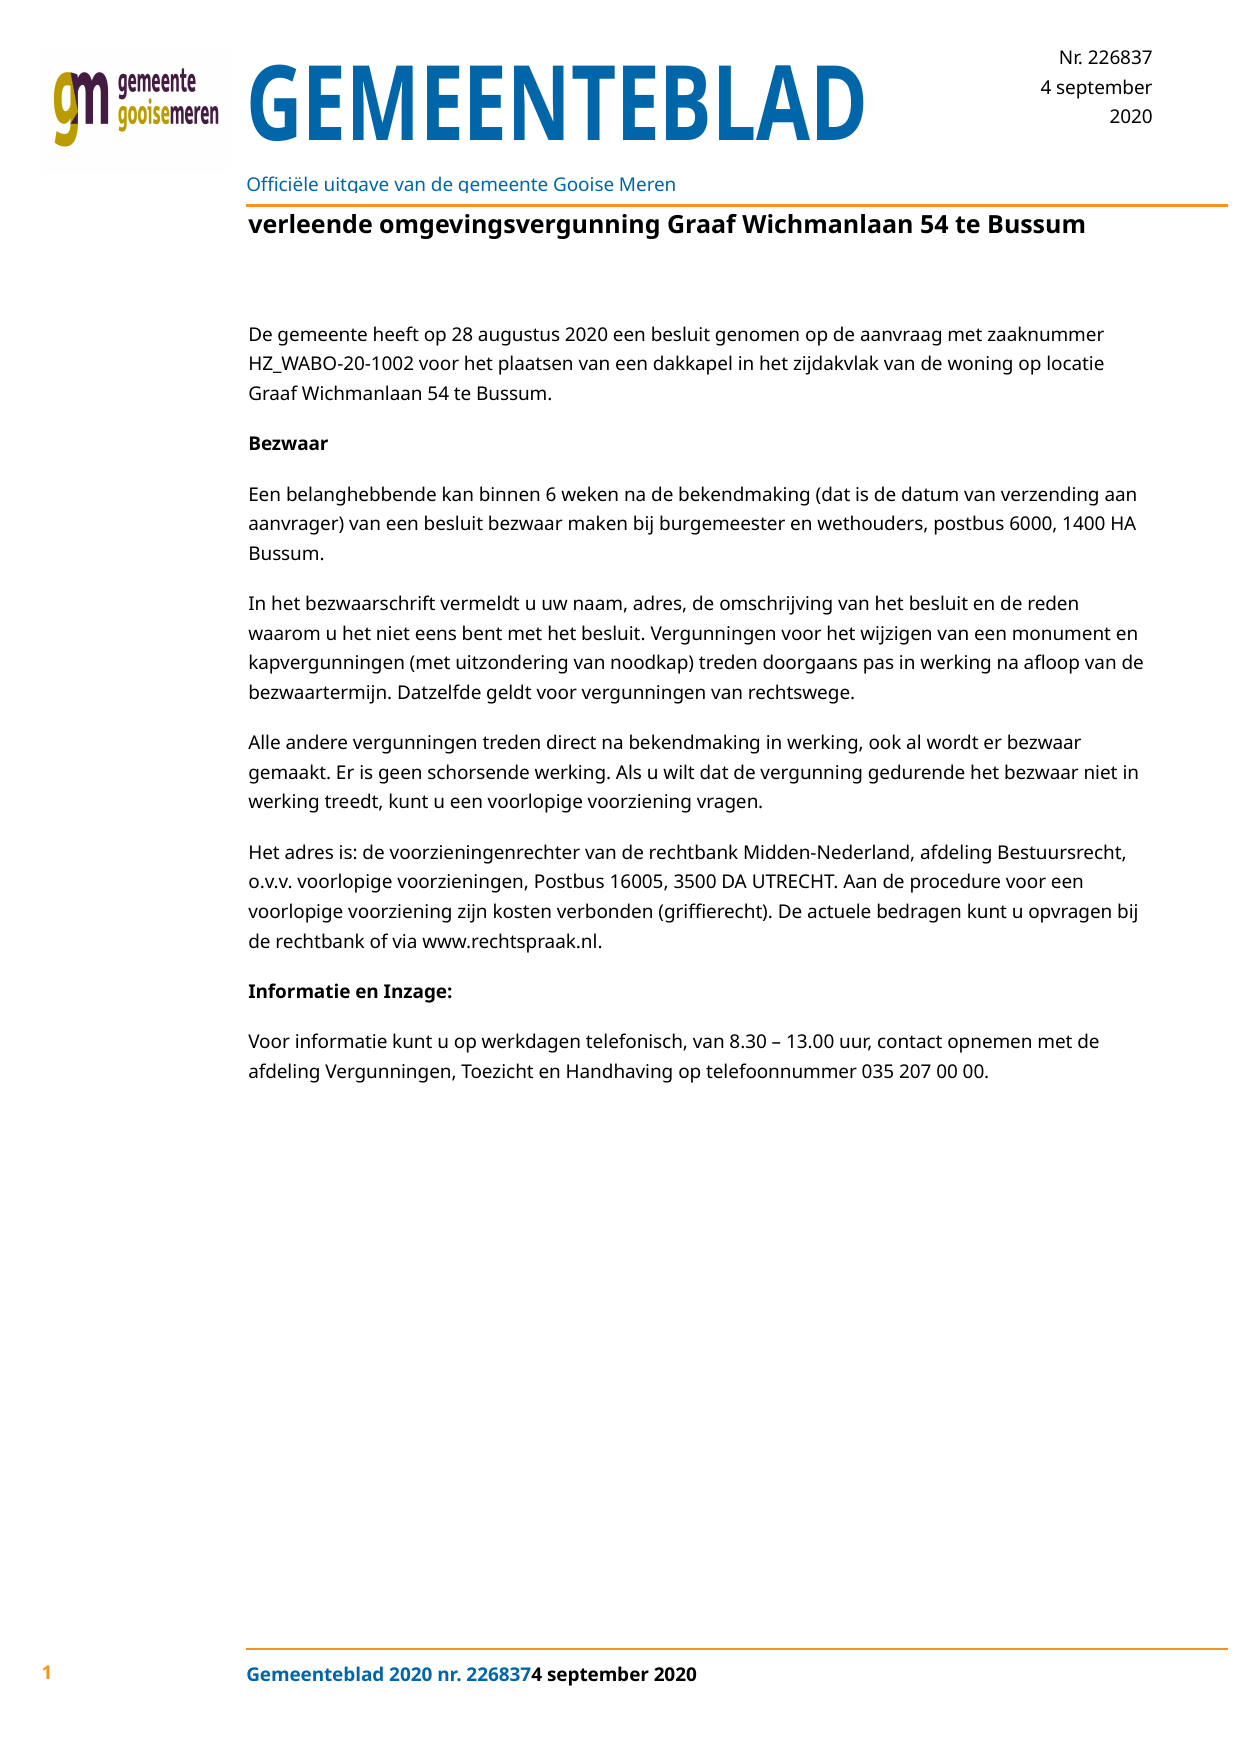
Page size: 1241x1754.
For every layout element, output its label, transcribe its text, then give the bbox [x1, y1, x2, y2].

text Alle andere vergunningen treden direct na bekendmaking in werking, ook al wordt er bezwaar gemaakt. Er is geen schorsende werking. Als u wilt dat de vergunning gedurende het bezwaar niet in werking treedt, kunt u een voorlopige voorziening vragen. [248, 729, 1152, 814]
text Voor informatie kunt u op werkdagen telefonisch, van 8.30 – 13.00 uur, contact opnemen met de afdeling Vergunningen, Toezicht en Handhaving op telefoonnummer 035 207 00 00. [248, 1029, 1152, 1084]
text Informatie en Inzage: [248, 978, 1152, 1004]
text Een belanghebbende kan binnen 6 weken na de bekendmaking (dat is de datum van verzending aan aanvrager) van een besluit bezwaar maken bij burgemeester en wethouders, postbus 6000, 1400 HA Bussum. [248, 481, 1152, 566]
text Bezwaar [248, 430, 1152, 456]
text verleende omgevingsvergunning Graaf Wichmanlaan 54 te Bussum [248, 207, 1152, 241]
picture [41, 47, 231, 172]
text In het bezwaarschrift vermeldt u uw naam, adres, de omschrijving van het besluit en de reden waarom u het niet eens bent met het besluit. Vergunningen voor het wijzigen van een monument en kapvergunningen (met uitzondering van noodkap) treden doorgaans pas in werking na afloop van de bezwaartermijn. Datzelfde geldt voor vergunningen van rechtswege. [248, 590, 1152, 705]
text Het adres is: de voorzieningenrechter van de rechtbank Midden-Nederland, afdeling Bestuursrecht, o.v.v. voorlopige voorzieningen, Postbus 16005, 3500 DA UTRECHT. Aan de procedure voor een voorlopige voorziening zijn kosten verbonden (griffierecht). De actuele bedragen kunt u opvragen bij de rechtbank of via www.rechtspraak.nl. [248, 839, 1152, 953]
text De gemeente heeft op 28 augustus 2020 een besluit genomen op de aanvraag met zaaknummer HZ_WABO-20-1002 voor het plaatsen van een dakkapel in het zijdakvlak van de woning op locatie Graaf Wichmanlaan 54 te Bussum. [248, 321, 1152, 406]
